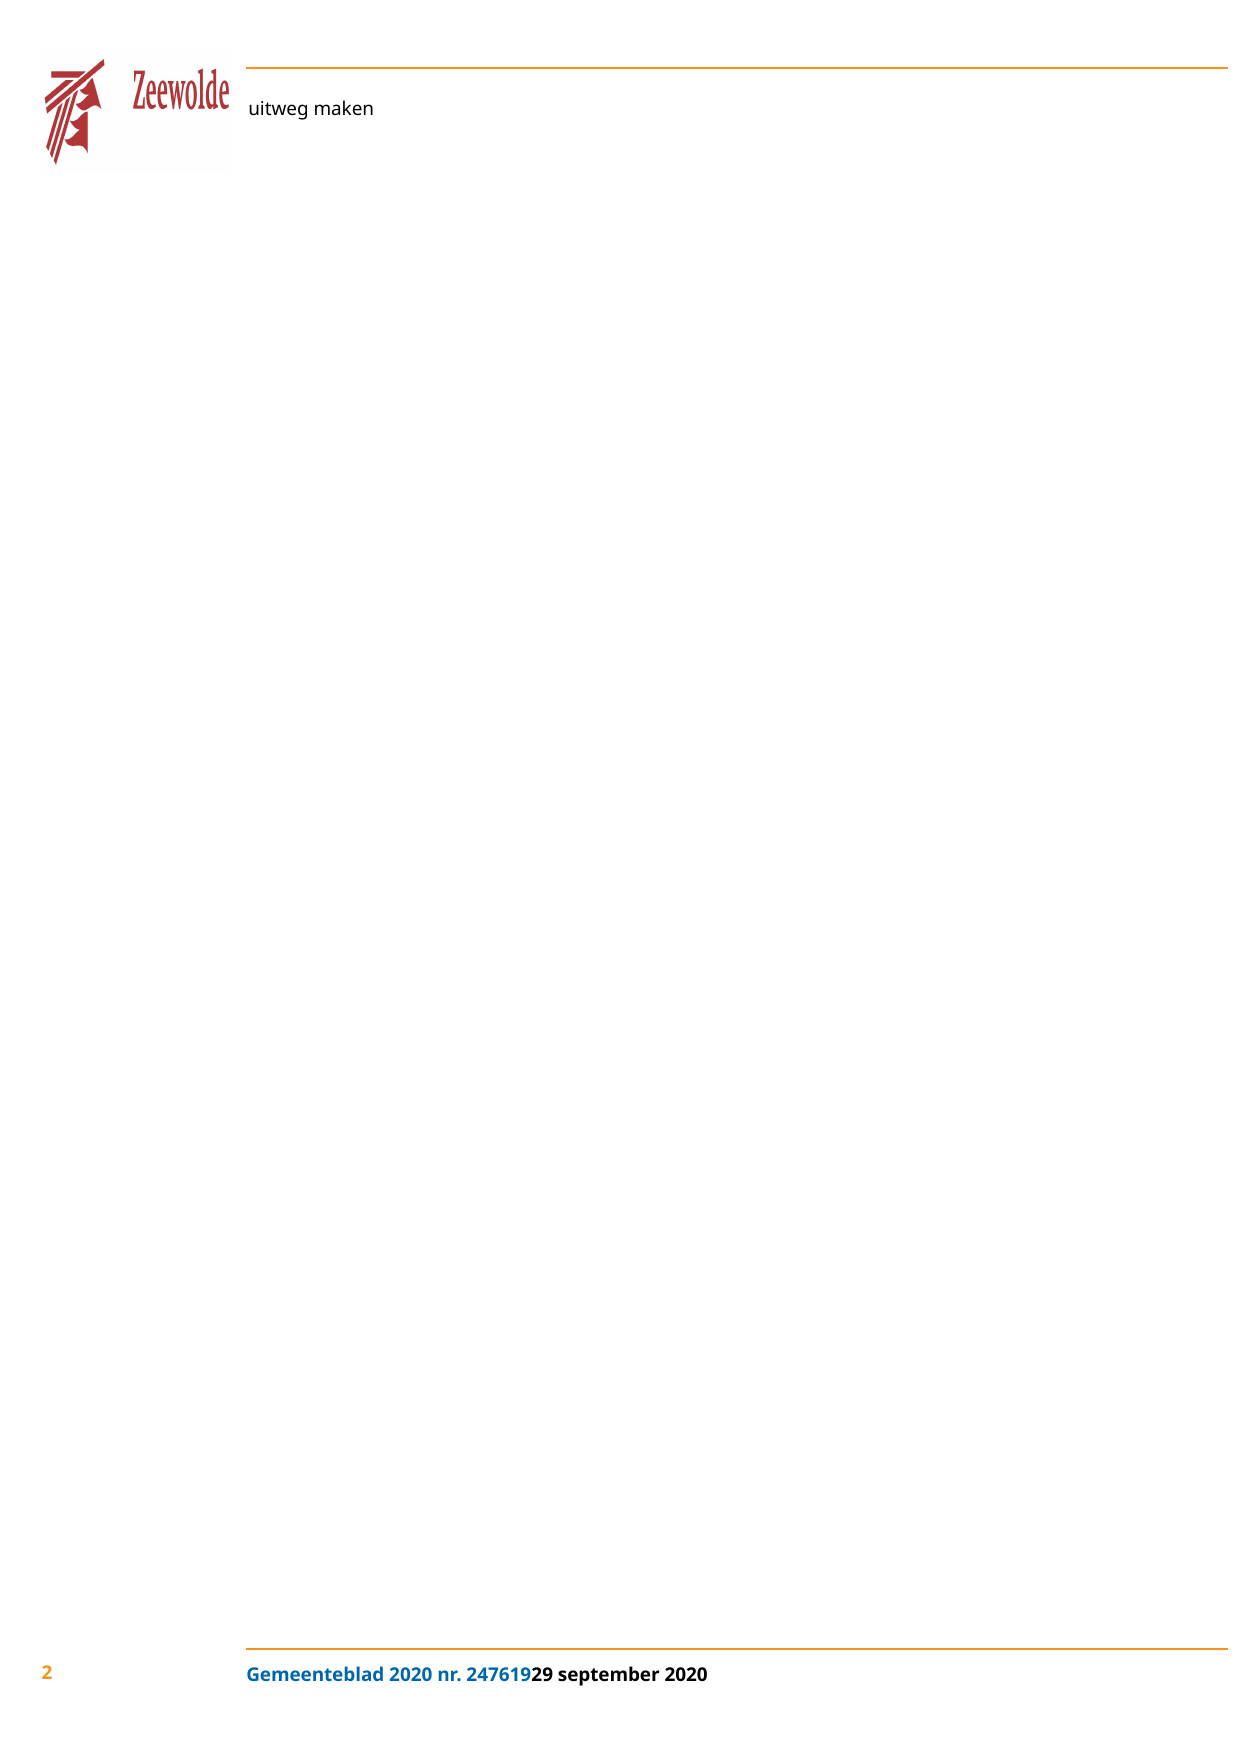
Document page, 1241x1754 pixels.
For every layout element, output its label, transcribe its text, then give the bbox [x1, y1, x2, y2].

text uitweg maken [248, 95, 1152, 121]
picture [41, 47, 231, 172]
